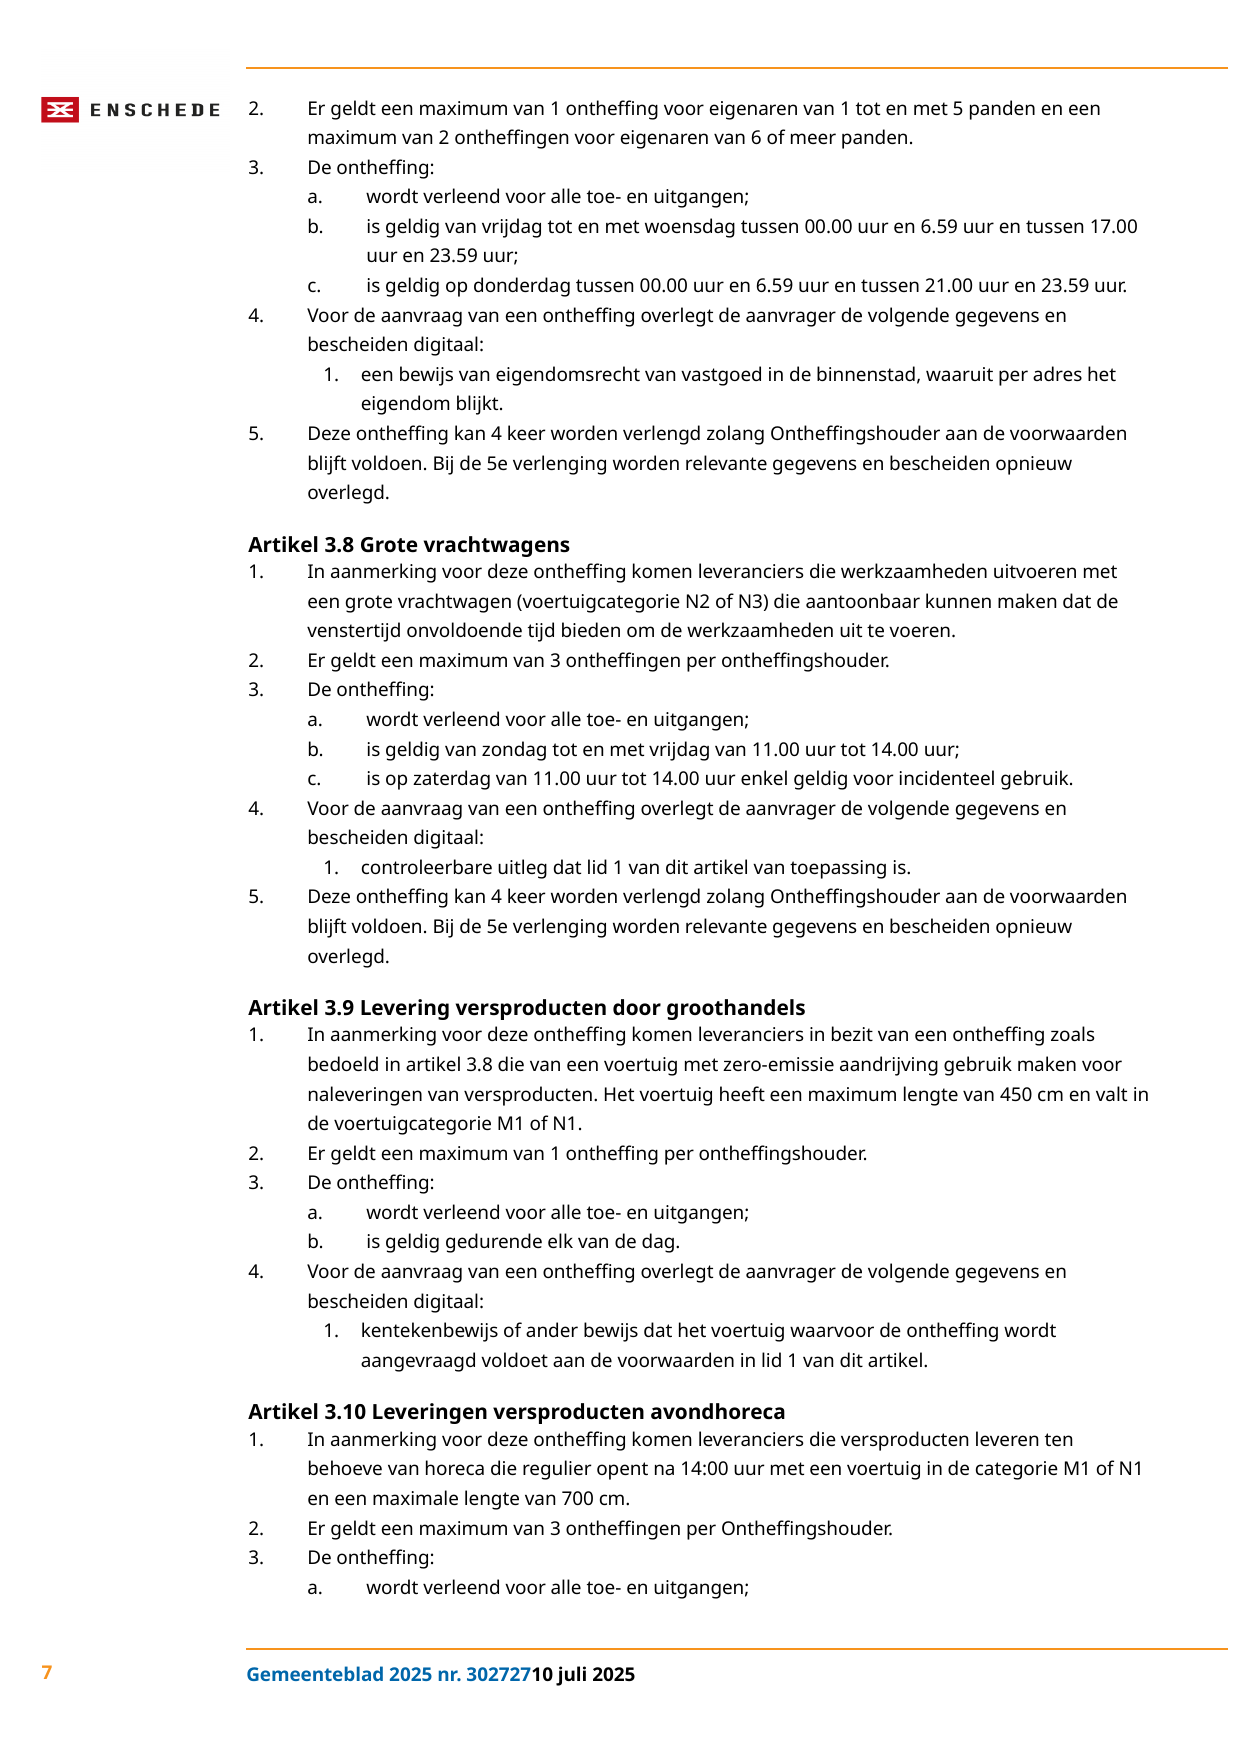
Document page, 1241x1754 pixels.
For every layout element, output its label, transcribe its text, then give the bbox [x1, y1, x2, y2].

list is op zaterdag van 11.00 uur tot 14.00 uur enkel geldig voor incidenteel gebruik. [307, 765, 1152, 791]
list De ontheffing: [248, 154, 1152, 180]
list Voor de aanvraag van een ontheffing overlegt de aanvrager de volgende gegevens en bescheiden digitaal: [248, 1258, 1152, 1314]
text Artikel 3.9 Levering versproducten door groothandels [248, 993, 1152, 1022]
list Voor de aanvraag van een ontheffing overlegt de aanvrager de volgende gegevens en bescheiden digitaal: [248, 302, 1152, 357]
text Artikel 3.10 Leveringen versproducten avondhoreca [248, 1397, 1152, 1426]
list De ontheffing: [248, 677, 1152, 702]
list De ontheffing: [248, 1169, 1152, 1195]
list wordt verleend voor alle toe- en uitgangen; [307, 183, 1152, 209]
list Er geldt een maximum van 3 ontheffingen per Ontheffingshouder. [248, 1515, 1152, 1540]
list Er geldt een maximum van 3 ontheffingen per ontheffingshouder. [248, 647, 1152, 673]
list is geldig van vrijdag tot en met woensdag tussen 00.00 uur en 6.59 uur en tussen 17.00 uur en 23.59 uur; [307, 213, 1152, 268]
list Er geldt een maximum van 1 ontheffing voor eigenaren van 1 tot en met 5 panden en een maximum van 2 ontheffingen voor eigenaren van 6 of meer panden. [248, 95, 1152, 150]
list is geldig gedurende elk van de dag. [307, 1229, 1152, 1254]
list Deze ontheffing kan 4 keer worden verlengd zolang Ontheffingshouder aan de voorwaarden blijft voldoen. Bij de 5e verlenging worden relevante gegevens en bescheiden opnieuw overlegd. [248, 884, 1152, 968]
list In aanmerking voor deze ontheffing komen leveranciers die versproducten leveren ten behoeve van horeca die regulier opent na 14:00 uur met een voertuig in de categorie M1 of N1 en een maximale lengte van 700 cm. [248, 1426, 1152, 1511]
text Artikel 3.8 Grote vrachtwagens [248, 530, 1152, 558]
picture [41, 47, 231, 172]
list In aanmerking voor deze ontheffing komen leveranciers die werkzaamheden uitvoeren met een grote vrachtwagen (voertuigcategorie N2 of N3) die aantoonbaar kunnen maken dat de venstertijd onvoldoende tijd bieden om de werkzaamheden uit te voeren. [248, 558, 1152, 643]
list Voor de aanvraag van een ontheffing overlegt de aanvrager de volgende gegevens en bescheiden digitaal: [248, 795, 1152, 850]
list is geldig van zondag tot en met vrijdag van 11.00 uur tot 14.00 uur; [307, 736, 1152, 761]
list wordt verleend voor alle toe- en uitgangen; [307, 1574, 1152, 1599]
list kentekenbewijs of ander bewijs dat het voertuig waarvoor de ontheffing wordt aangevraagd voldoet aan de voorwaarden in lid 1 van dit artikel. [323, 1317, 1152, 1373]
list een bewijs van eigendomsrecht van vastgoed in de binnenstad, waaruit per adres het eigendom blijkt. [323, 361, 1152, 416]
list controleerbare uitleg dat lid 1 van dit artikel van toepassing is. [323, 854, 1152, 880]
list wordt verleend voor alle toe- en uitgangen; [307, 1199, 1152, 1225]
list wordt verleend voor alle toe- en uitgangen; [307, 706, 1152, 732]
list is geldig op donderdag tussen 00.00 uur en 6.59 uur en tussen 21.00 uur en 23.59 uur. [307, 272, 1152, 298]
list Er geldt een maximum van 1 ontheffing per ontheffingshouder. [248, 1140, 1152, 1166]
list In aanmerking voor deze ontheffing komen leveranciers in bezit van een ontheffing zoals bedoeld in artikel 3.8 die van een voertuig met zero-emissie aandrijving gebruik maken voor naleveringen van versproducten. Het voertuig heeft een maximum lengte van 450 cm en valt in de voertuigcategorie M1 of N1. [248, 1022, 1152, 1136]
list Deze ontheffing kan 4 keer worden verlengd zolang Ontheffingshouder aan de voorwaarden blijft voldoen. Bij de 5e verlenging worden relevante gegevens en bescheiden opnieuw overlegd. [248, 420, 1152, 505]
list De ontheffing: [248, 1544, 1152, 1570]
